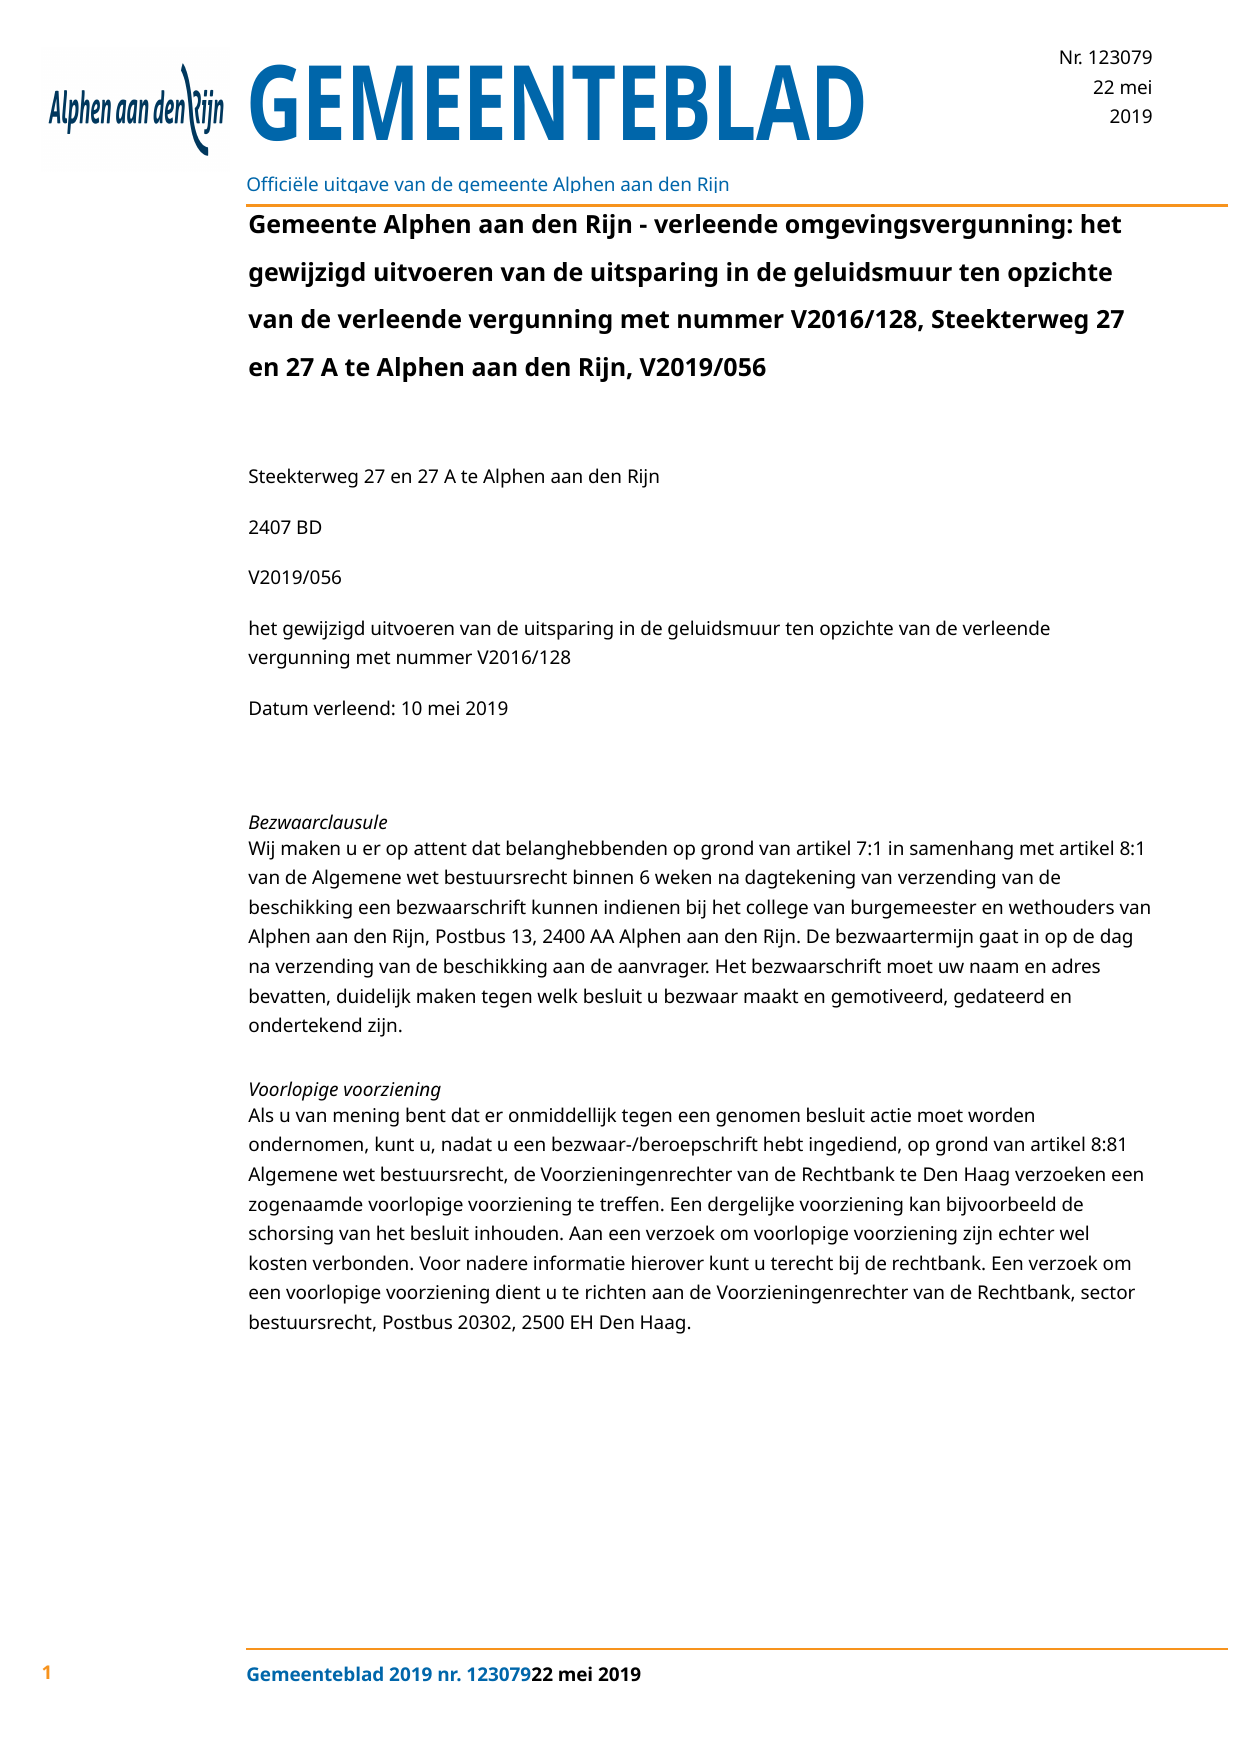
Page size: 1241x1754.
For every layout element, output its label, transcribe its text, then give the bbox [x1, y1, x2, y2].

text Steekterweg 27 en 27 A te Alphen aan den Rijn [248, 463, 1152, 489]
picture [41, 47, 231, 172]
text 2407 BD [248, 514, 1152, 540]
text Datum verleend: 10 mei 2019 [248, 695, 1152, 721]
text Gemeente Alphen aan den Rijn - verleende omgevingsvergunning: het gewijzigd uitvoeren van de uitsparing in de geluidsmuur ten opzichte van de verleende vergunning met nummer V2016/128, Steekterweg 27 en 27 A te Alphen aan den Rijn, V2019/056 [248, 207, 1152, 384]
text het gewijzigd uitvoeren van de uitsparing in de geluidsmuur ten opzichte van de verleende vergunning met nummer V2016/128 [248, 615, 1152, 670]
text Voorlopige voorziening [248, 1076, 1152, 1102]
text Wij maken u er op attent dat belanghebbenden op grond van artikel 7:1 in samenhang met artikel 8:1 van de Algemene wet bestuursrecht binnen 6 weken na dagtekening van verzending van de beschikking een bezwaarschrift kunnen indienen bij het college van burgemeester en wethouders van Alphen aan den Rijn, Postbus 13, 2400 AA Alphen aan den Rijn. De bezwaartermijn gaat in op de dag na verzending van de beschikking aan de aanvrager. Het bezwaarschrift moet uw naam en adres bevatten, duidelijk maken tegen welk besluit u bezwaar maakt en gemotiveerd, gedateerd en ondertekend zijn. [248, 835, 1152, 1038]
text Bezwaarclausule [248, 809, 1152, 835]
text Als u van mening bent dat er onmiddellijk tegen een genomen besluit actie moet worden ondernomen, kunt u, nadat u een bezwaar-/beroepschrift hebt ingediend, op grond van artikel 8:81 Algemene wet bestuursrecht, de Voorzieningenrechter van de Rechtbank te Den Haag verzoeken een zogenaamde voorlopige voorziening te treffen. Een dergelijke voorziening kan bijvoorbeeld de schorsing van het besluit inhouden. Aan een verzoek om voorlopige voorziening zijn echter wel kosten verbonden. Voor nadere informatie hierover kunt u terecht bij de rechtbank. Een verzoek om een voorlopige voorziening dient u te richten aan de Voorzieningenrechter van de Rechtbank, sector bestuursrecht, Postbus 20302, 2500 EH Den Haag. [248, 1102, 1152, 1335]
text V2019/056 [248, 564, 1152, 590]
